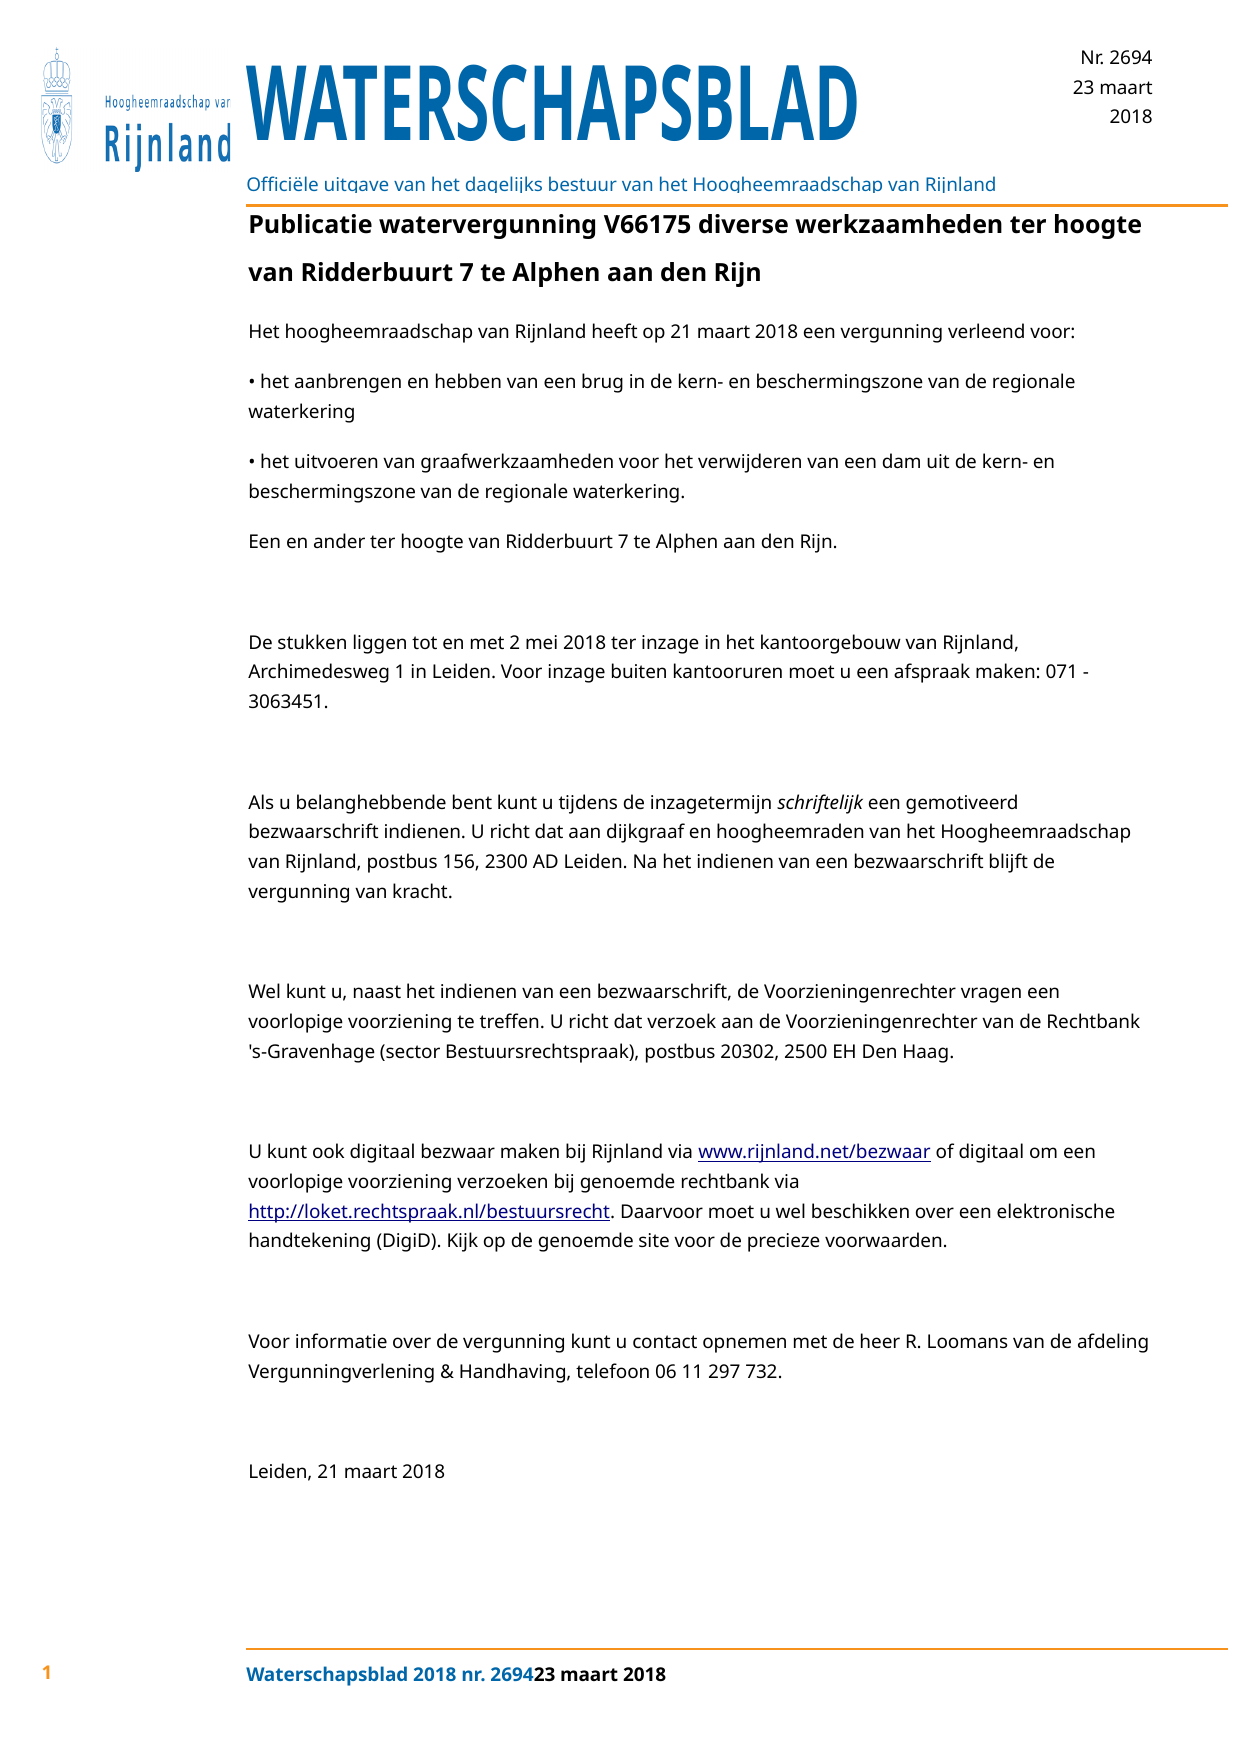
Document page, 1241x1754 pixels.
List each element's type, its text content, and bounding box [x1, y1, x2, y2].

picture [41, 47, 231, 172]
text Een en ander ter hoogte van Ridderbuurt 7 te Alphen aan den Rijn. [248, 528, 1152, 554]
text Het hoogheemraadschap van Rijnland heeft op 21 maart 2018 een vergunning verleend voor: [248, 318, 1152, 344]
text Wel kunt u, naast het indienen van een bezwaarschrift, de Voorzieningenrechter vragen een voorlopige voorziening te treffen. U richt dat verzoek aan de Voorzieningenrechter van de Rechtbank 's-Gravenhage (sector Bestuursrechtspraak), postbus 20302, 2500 EH Den Haag. [248, 979, 1152, 1064]
text • het uitvoeren van graafwerkzaamheden voor het verwijderen van een dam uit de kern- en beschermingszone van de regionale waterkering. [248, 448, 1152, 504]
text Publicatie watervergunning V66175 diverse werkzaamheden ter hoogte van Ridderbuurt 7 te Alphen aan den Rijn [248, 207, 1152, 288]
text Leiden, 21 maart 2018 [248, 1459, 1152, 1484]
text Voor informatie over de vergunning kunt u contact opnemen met de heer R. Loomans van de afdeling Vergunningverlening & Handhaving, telefoon 06 11 297 732. [248, 1328, 1152, 1384]
text De stukken liggen tot en met 2 mei 2018 ter inzage in het kantoorgebouw van Rijnland, Archimedesweg 1 in Leiden. Voor inzage buiten kantooruren moet u een afspraak maken: 071 - 3063451. [248, 629, 1152, 714]
text • het aanbrengen en hebben van een brug in de kern- en beschermingszone van de regionale waterkering [248, 368, 1152, 424]
text U kunt ook digitaal bezwaar maken bij Rijnland via www.rijnland.net/bezwaar of digitaal om een voorlopige voorziening verzoeken bij genoemde rechtbank via http://loket.rechtspraak.nl/bestuursrecht. Daarvoor moet u wel beschikken over een elektronische handtekening (DigiD). Kijk op de genoemde site voor de precieze voorwaarden. [248, 1139, 1152, 1253]
text Als u belanghebbende bent kunt u tijdens de inzagetermijn schriftelijk een gemotiveerd bezwaarschrift indienen. U richt dat aan dijkgraaf en hoogheemraden van het Hoogheemraadschap van Rijnland, postbus 156, 2300 AD Leiden. Na het indienen van een bezwaarschrift blijft de vergunning van kracht. [248, 789, 1152, 904]
